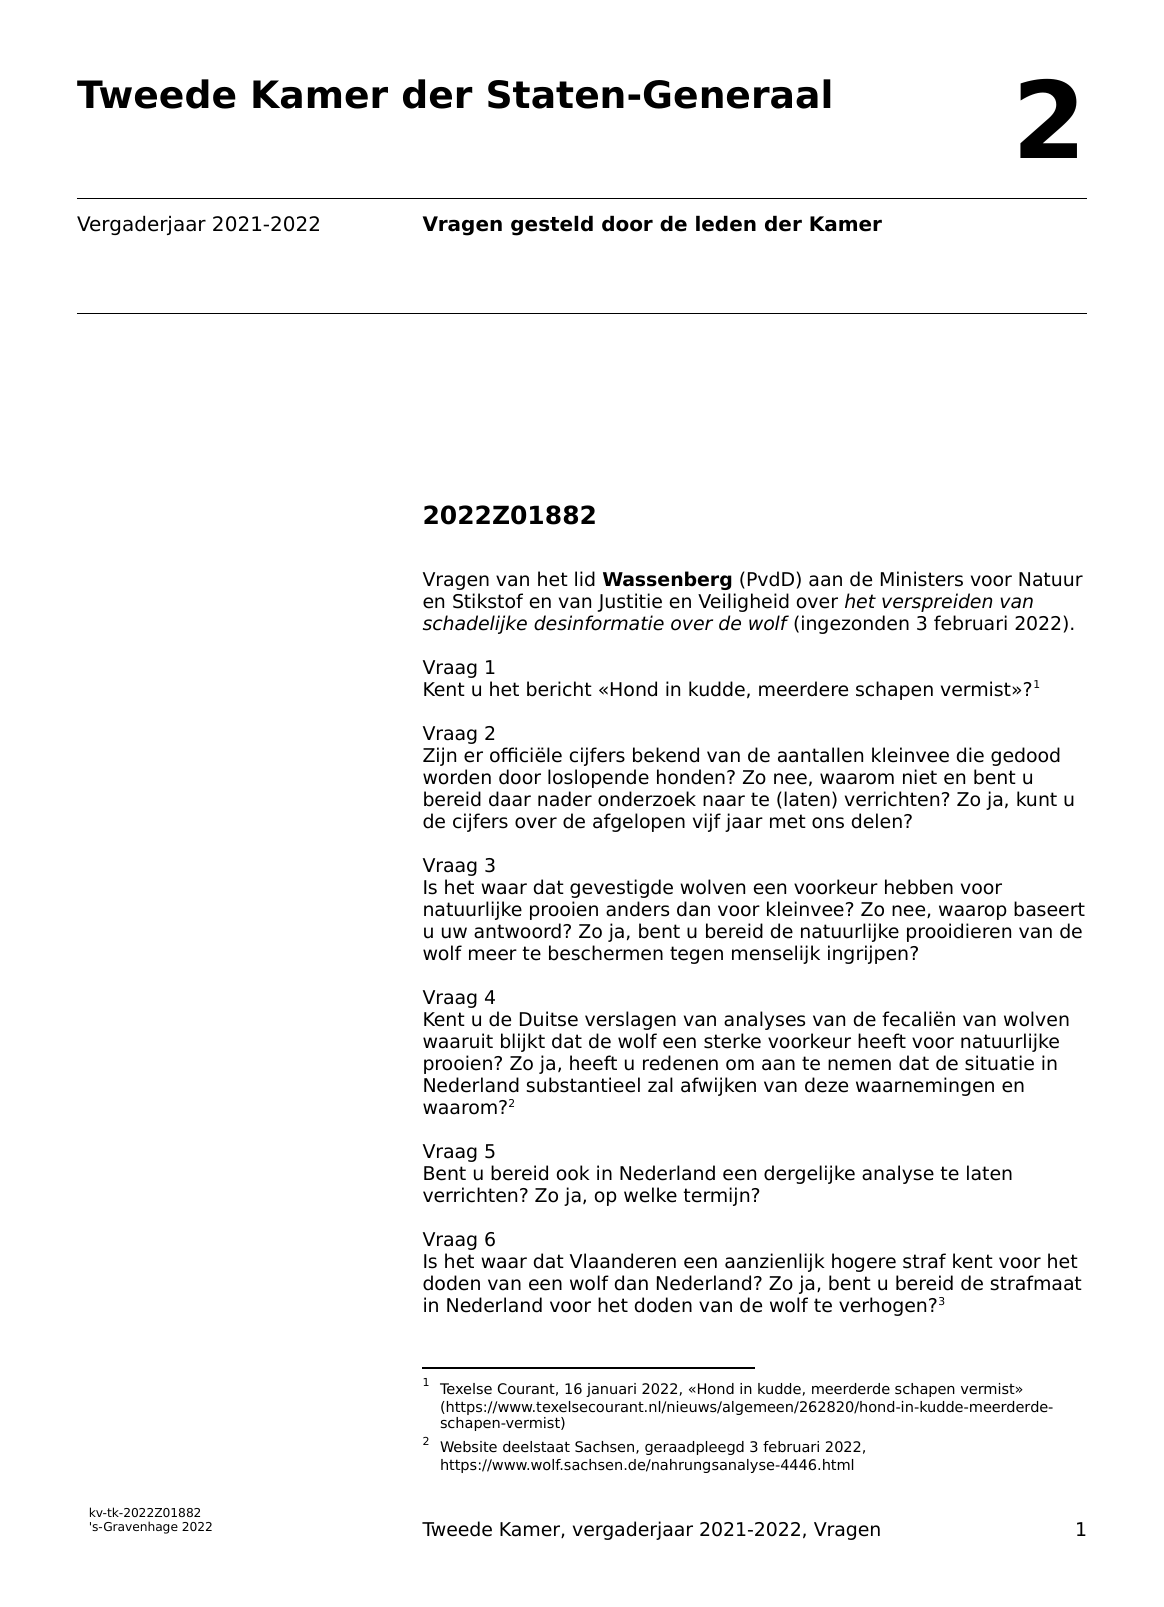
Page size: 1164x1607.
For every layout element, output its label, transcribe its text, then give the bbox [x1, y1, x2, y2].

text Is het waar dat Vlaanderen een aanzienlijk hogere straf kent voor het doden van een wolf dan Nederland? Zo ja, bent u bereid de strafmaat in Nederland voor het doden van de wolf te verhogen? [422, 1251, 1087, 1317]
text Is het waar dat gevestigde wolven een voorkeur hebben voor natuurlijke prooien anders dan voor kleinvee? Zo nee, waarop baseert u uw antwoord? Zo ja, bent u bereid de natuurlijke prooidieren van de wolf meer te beschermen tegen menselijk ingrijpen? [422, 877, 1087, 965]
text 2022Z01882 [422, 501, 1087, 531]
table_cell Vergaderjaar 2021-2022 [77, 199, 422, 313]
text Kent u de Duitse verslagen van analyses van de fecaliën van wolven waaruit blijkt dat de wolf een sterke voorkeur heeft voor natuurlijke prooien? Zo ja, heeft u redenen om aan te nemen dat de situatie in Nederland substantieel zal afwijken van deze waarnemingen en waarom? [422, 1009, 1087, 1119]
table_cell Vragen gesteld door de leden der Kamer [422, 199, 1087, 313]
table_header 2 [886, 59, 1087, 198]
text Vraag 4 [422, 987, 1087, 1009]
text Vraag 1 [422, 657, 1087, 679]
text Vragen van het lid Wassenberg (PvdD) aan de Ministers voor Natuur en Stikstof en van Justitie en Veiligheid over het verspreiden van schadelijke desinformatie over de wolf (ingezonden 3 februari 2022). [422, 569, 1087, 635]
text Bent u bereid ook in Nederland een dergelijke analyse te laten verrichten? Zo ja, op welke termijn? [422, 1163, 1087, 1207]
text Kent u het bericht «Hond in kudde, meerdere schapen vermist»? [422, 679, 1087, 701]
text Zijn er officiële cijfers bekend van de aantallen kleinvee die gedood worden door loslopende honden? Zo nee, waarom niet en bent u bereid daar nader onderzoek naar te (laten) verrichten? Zo ja, kunt u de cijfers over de afgelopen vijf jaar met ons delen? [422, 745, 1087, 833]
text Texelse Courant, 16 januari 2022, «Hond in kudde, meerderde schapen vermist» (https://www.texelsecourant.nl/nieuws/algemeen/262820/hond-in-kudde-meerderde-schapen-vermist) [422, 1377, 1087, 1432]
text Vraag 2 [422, 723, 1087, 745]
text 's-Gravenhage 2022 [88, 1520, 323, 1534]
text Vraag 5 [422, 1141, 1087, 1163]
text Website deelstaat Sachsen, geraadpleegd 3 februari 2022, https://www.wolf.sachsen.de/nahrungsanalyse-4446.html [422, 1435, 1087, 1474]
text Vraag 3 [422, 855, 1087, 877]
text kv-tk-2022Z01882 [88, 1506, 323, 1520]
text Vraag 6 [422, 1229, 1087, 1251]
table_header Tweede Kamer der Staten-Generaal [77, 59, 886, 198]
